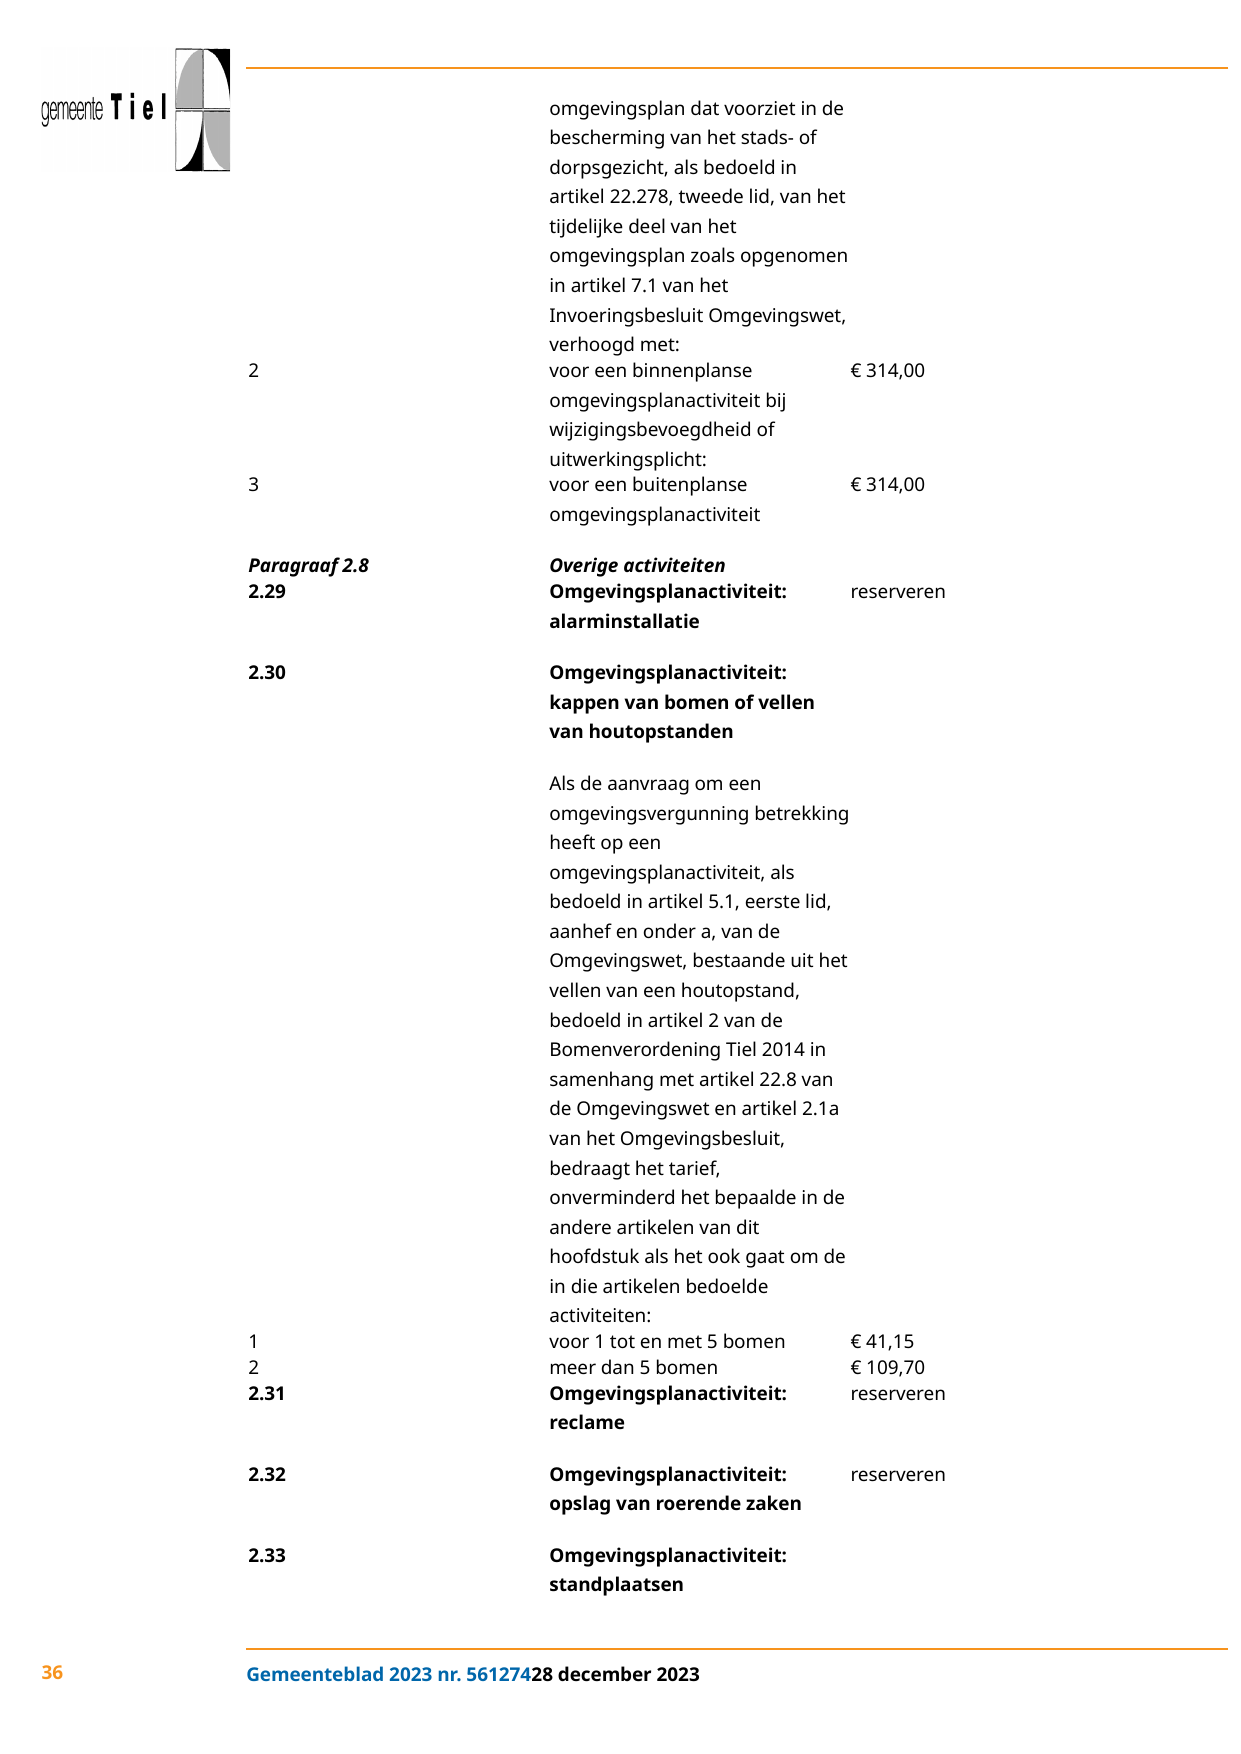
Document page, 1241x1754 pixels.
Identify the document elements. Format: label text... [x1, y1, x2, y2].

table_cell € 109,70 [850, 1354, 1152, 1380]
table_cell € 41,15 [850, 1328, 1152, 1354]
table_cell [248, 1516, 549, 1542]
table_cell 2 [248, 1354, 549, 1380]
table_cell 3 [248, 472, 549, 527]
table_cell € 314,00 [850, 357, 1152, 472]
table_cell Omgevingsplanactiviteit: reclame [549, 1380, 850, 1435]
picture [41, 47, 231, 172]
table_cell voor 1 tot en met 5 bomen [549, 1328, 850, 1354]
table_cell [850, 634, 1152, 659]
table_cell Omgevingsplanactiviteit: kappen van bomen of vellen van houtopstanden [549, 660, 850, 744]
table_cell [248, 634, 549, 659]
table_cell Omgevingsplanactiviteit: standplaatsen [549, 1542, 850, 1597]
table_cell voor een buitenplanse omgevingsplanactiviteit [549, 472, 850, 527]
table_cell [850, 1435, 1152, 1461]
table_cell 2.31 [248, 1380, 549, 1435]
table_cell Omgevingsplanactiviteit: alarminstallatie [549, 579, 850, 634]
table_cell [549, 527, 850, 553]
table_cell [248, 770, 549, 1328]
table_cell reserveren [850, 1461, 1152, 1516]
table_cell [549, 1435, 850, 1461]
table_cell [248, 1435, 549, 1461]
table_cell [248, 95, 549, 357]
table_cell 2 [248, 357, 549, 472]
table_cell Als de aanvraag om een omgevingsvergunning betrekking heeft op een omgevingsplanactiviteit, als bedoeld in artikel 5.1, eerste lid, aanhef en onder a, van de Omgevingswet, bestaande uit het vellen van een houtopstand, bedoeld in artikel 2 van de Bomenverordening Tiel 2014 in samenhang met artikel 22.8 van de Omgevingswet en artikel 2.1a van het Omgevingsbesluit, bedraagt het tarief, onverminderd het bepaalde in de andere artikelen van dit hoofdstuk als het ook gaat om de in die artikelen bedoelde activiteiten: [549, 770, 850, 1328]
table_cell Omgevingsplanactiviteit: opslag van roerende zaken [549, 1461, 850, 1516]
table_cell [850, 660, 1152, 744]
table_cell [549, 744, 850, 770]
table_cell Paragraaf 2.8 [248, 553, 549, 578]
table_cell [850, 1542, 1152, 1597]
table_cell 2.32 [248, 1461, 549, 1516]
table_cell meer dan 5 bomen [549, 1354, 850, 1380]
table_cell 2.29 [248, 579, 549, 634]
table_cell € 314,00 [850, 472, 1152, 527]
table_cell [549, 1516, 850, 1542]
table_cell [850, 95, 1152, 357]
table_cell [850, 770, 1152, 1328]
table_cell [850, 744, 1152, 770]
table_cell [850, 553, 1152, 578]
table_cell 1 [248, 1328, 549, 1354]
table_cell reserveren [850, 579, 1152, 634]
table_cell [248, 744, 549, 770]
table_cell [850, 1516, 1152, 1542]
table_cell 2.33 [248, 1542, 549, 1597]
table_cell omgevingsplan dat voorziet in de bescherming van het stads- of dorpsgezicht, als bedoeld in artikel 22.278, tweede lid, van het tijdelijke deel van het omgevingsplan zoals opgenomen in artikel 7.1 van het Invoeringsbesluit Omgevingswet, verhoogd met: [549, 95, 850, 357]
table_cell voor een binnenplanse omgevingsplanactiviteit bij wijzigingsbevoegdheid of uitwerkingsplicht: [549, 357, 850, 472]
table_cell 2.30 [248, 660, 549, 744]
table_cell [549, 634, 850, 659]
table_cell reserveren [850, 1380, 1152, 1435]
table_cell Overige activiteiten [549, 553, 850, 578]
table_cell [850, 527, 1152, 553]
table_cell [248, 527, 549, 553]
